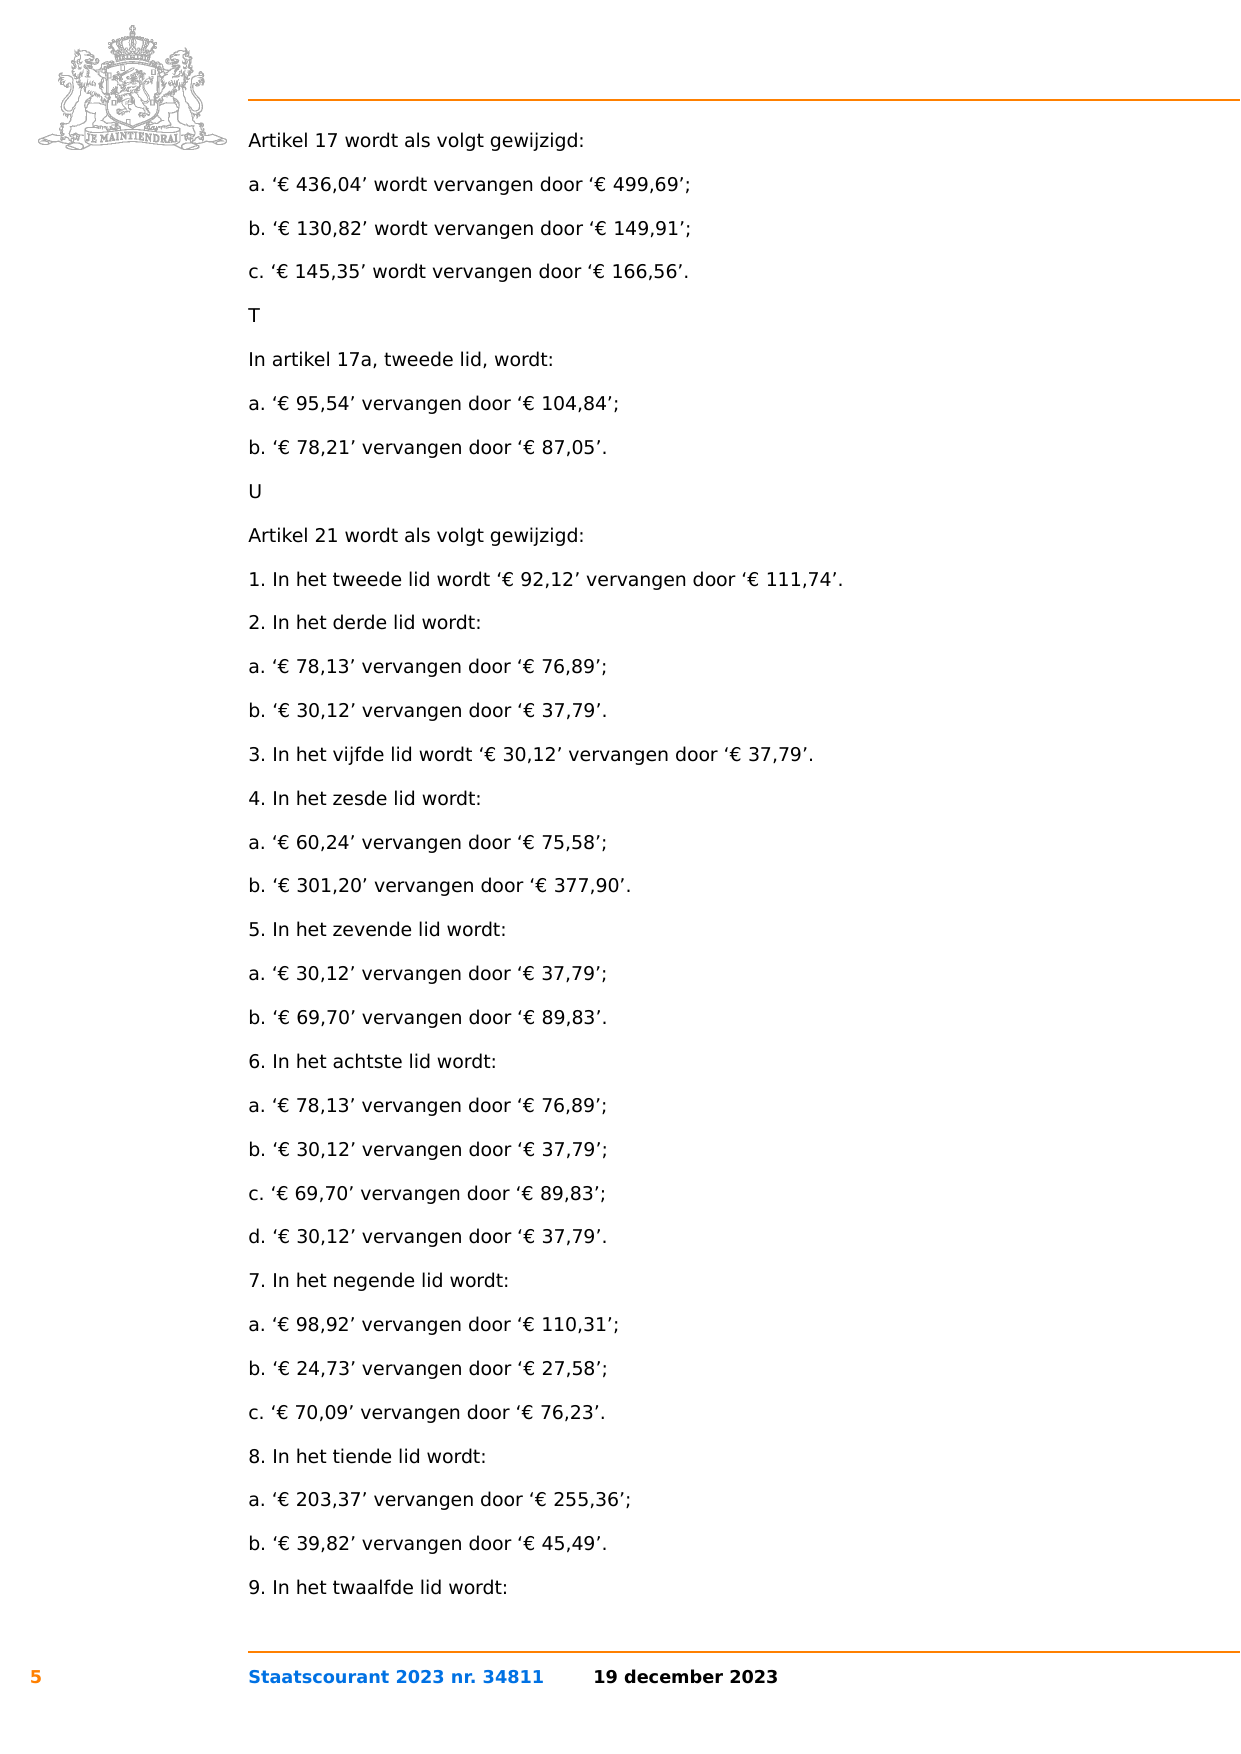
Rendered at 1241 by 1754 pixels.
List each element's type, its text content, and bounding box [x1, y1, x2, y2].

text b. ‘€ 30,12’ vervangen door ‘€ 37,79’. [248, 700, 1163, 722]
text 3. In het vijfde lid wordt ‘€ 30,12’ vervangen door ‘€ 37,79’. [248, 744, 1163, 766]
text T [248, 305, 1163, 327]
text b. ‘€ 130,82’ wordt vervangen door ‘€ 149,91’; [248, 218, 1163, 239]
text b. ‘€ 30,12’ vervangen door ‘€ 37,79’; [248, 1138, 1163, 1161]
text c. ‘€ 70,09’ vervangen door ‘€ 76,23’. [248, 1402, 1163, 1424]
text 2. In het derde lid wordt: [248, 612, 1163, 634]
text a. ‘€ 203,37’ vervangen door ‘€ 255,36’; [248, 1489, 1163, 1511]
text a. ‘€ 95,54’ vervangen door ‘€ 104,84’; [248, 393, 1163, 415]
text c. ‘€ 69,70’ vervangen door ‘€ 89,83’; [248, 1182, 1163, 1204]
text 4. In het zesde lid wordt: [248, 788, 1163, 810]
text a. ‘€ 78,13’ vervangen door ‘€ 76,89’; [248, 1095, 1163, 1117]
text a. ‘€ 436,04’ wordt vervangen door ‘€ 499,69’; [248, 174, 1163, 196]
text a. ‘€ 60,24’ vervangen door ‘€ 75,58’; [248, 832, 1163, 853]
text a. ‘€ 78,13’ vervangen door ‘€ 76,89’; [248, 656, 1163, 678]
text a. ‘€ 98,92’ vervangen door ‘€ 110,31’; [248, 1314, 1163, 1336]
text a. ‘€ 30,12’ vervangen door ‘€ 37,79’; [248, 963, 1163, 985]
text b. ‘€ 69,70’ vervangen door ‘€ 89,83’. [248, 1007, 1163, 1029]
text b. ‘€ 24,73’ vervangen door ‘€ 27,58’; [248, 1358, 1163, 1380]
text b. ‘€ 39,82’ vervangen door ‘€ 45,49’. [248, 1533, 1163, 1555]
text 1. In het tweede lid wordt ‘€ 92,12’ vervangen door ‘€ 111,74’. [248, 568, 1163, 590]
text 7. In het negende lid wordt: [248, 1270, 1163, 1292]
text Artikel 21 wordt als volgt gewijzigd: [248, 524, 1163, 547]
text 8. In het tiende lid wordt: [248, 1446, 1163, 1467]
text 6. In het achtste lid wordt: [248, 1051, 1163, 1073]
text Artikel 17 wordt als volgt gewijzigd: [248, 130, 1163, 152]
text c. ‘€ 145,35’ wordt vervangen door ‘€ 166,56’. [248, 261, 1163, 283]
picture [38, 25, 227, 150]
text 5. In het zevende lid wordt: [248, 919, 1163, 941]
text b. ‘€ 301,20’ vervangen door ‘€ 377,90’. [248, 875, 1163, 897]
text 9. In het twaalfde lid wordt: [248, 1577, 1163, 1599]
text d. ‘€ 30,12’ vervangen door ‘€ 37,79’. [248, 1226, 1163, 1248]
text U [248, 481, 1163, 503]
text b. ‘€ 78,21’ vervangen door ‘€ 87,05’. [248, 437, 1163, 459]
text In artikel 17a, tweede lid, wordt: [248, 349, 1163, 371]
